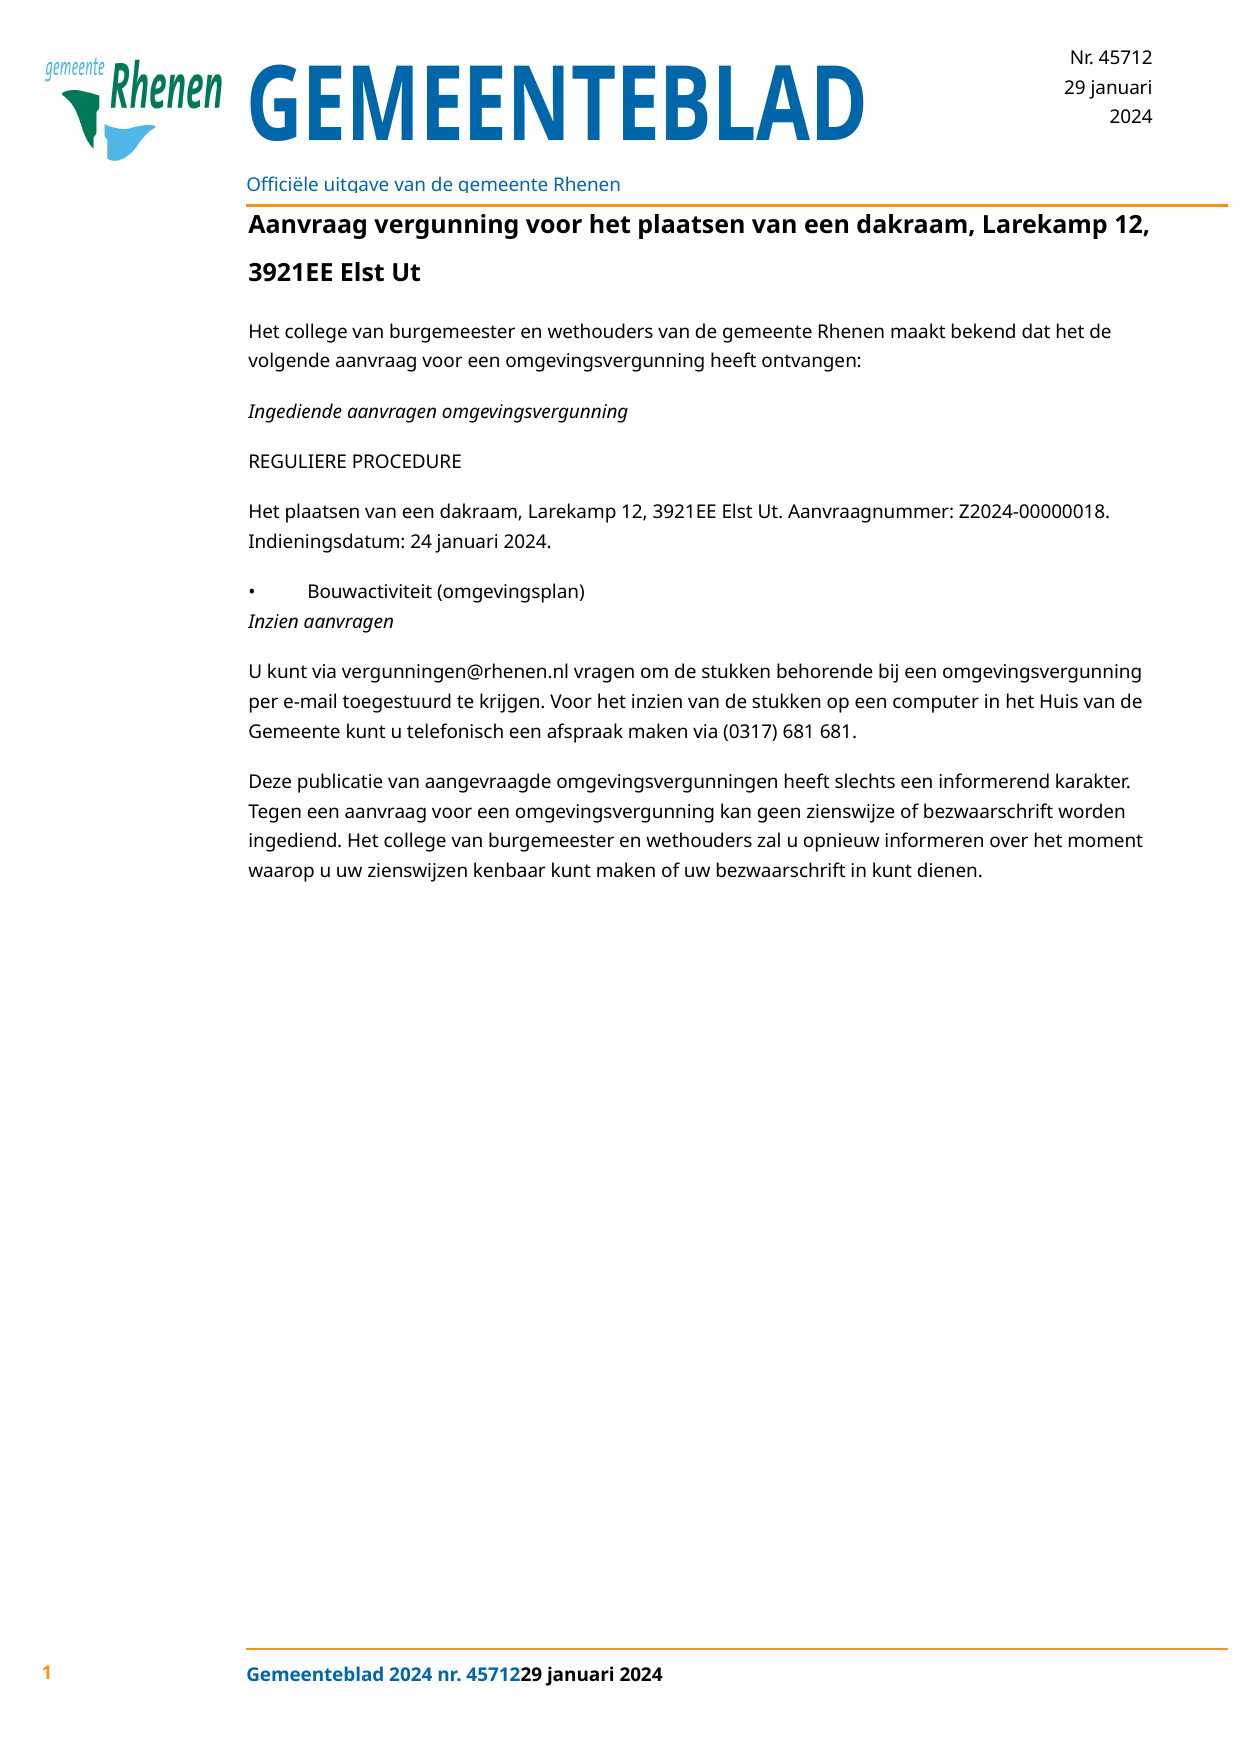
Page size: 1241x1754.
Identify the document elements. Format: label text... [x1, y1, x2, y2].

list Bouwactiviteit (omgevingsplan) [248, 579, 1152, 604]
text Aanvraag vergunning voor het plaatsen van een dakraam, Larekamp 12, 3921EE Elst Ut [248, 207, 1152, 288]
text Het plaatsen van een dakraam, Larekamp 12, 3921EE Elst Ut. Aanvraagnummer: Z2024-00000018. Indieningsdatum: 24 januari 2024. [248, 499, 1152, 554]
text U kunt via vergunningen@rhenen.nl vragen om de stukken behorende bij een omgevingsvergunning per e-mail toegestuurd te krijgen. Voor het inzien van de stukken op een computer in het Huis van de Gemeente kunt u telefonisch een afspraak maken via (0317) 681 681. [248, 659, 1152, 744]
text Deze publicatie van aangevraagde omgevingsvergunningen heeft slechts een informerend karakter. Tegen een aanvraag voor een omgevingsvergunning kan geen zienswijze of bezwaarschrift worden ingediend. Het college van burgemeester en wethouders zal u opnieuw informeren over het moment waarop u uw zienswijzen kenbaar kunt maken of uw bezwaarschrift in kunt dienen. [248, 768, 1152, 883]
text Het college van burgemeester en wethouders van de gemeente Rhenen maakt bekend dat het de volgende aanvraag voor een omgevingsvergunning heeft ontvangen: [248, 318, 1152, 373]
text Inzien aanvragen [248, 608, 1152, 634]
text Ingediende aanvragen omgevingsvergunning [248, 398, 1152, 424]
text REGULIERE PROCEDURE [248, 448, 1152, 474]
picture [41, 47, 231, 172]
